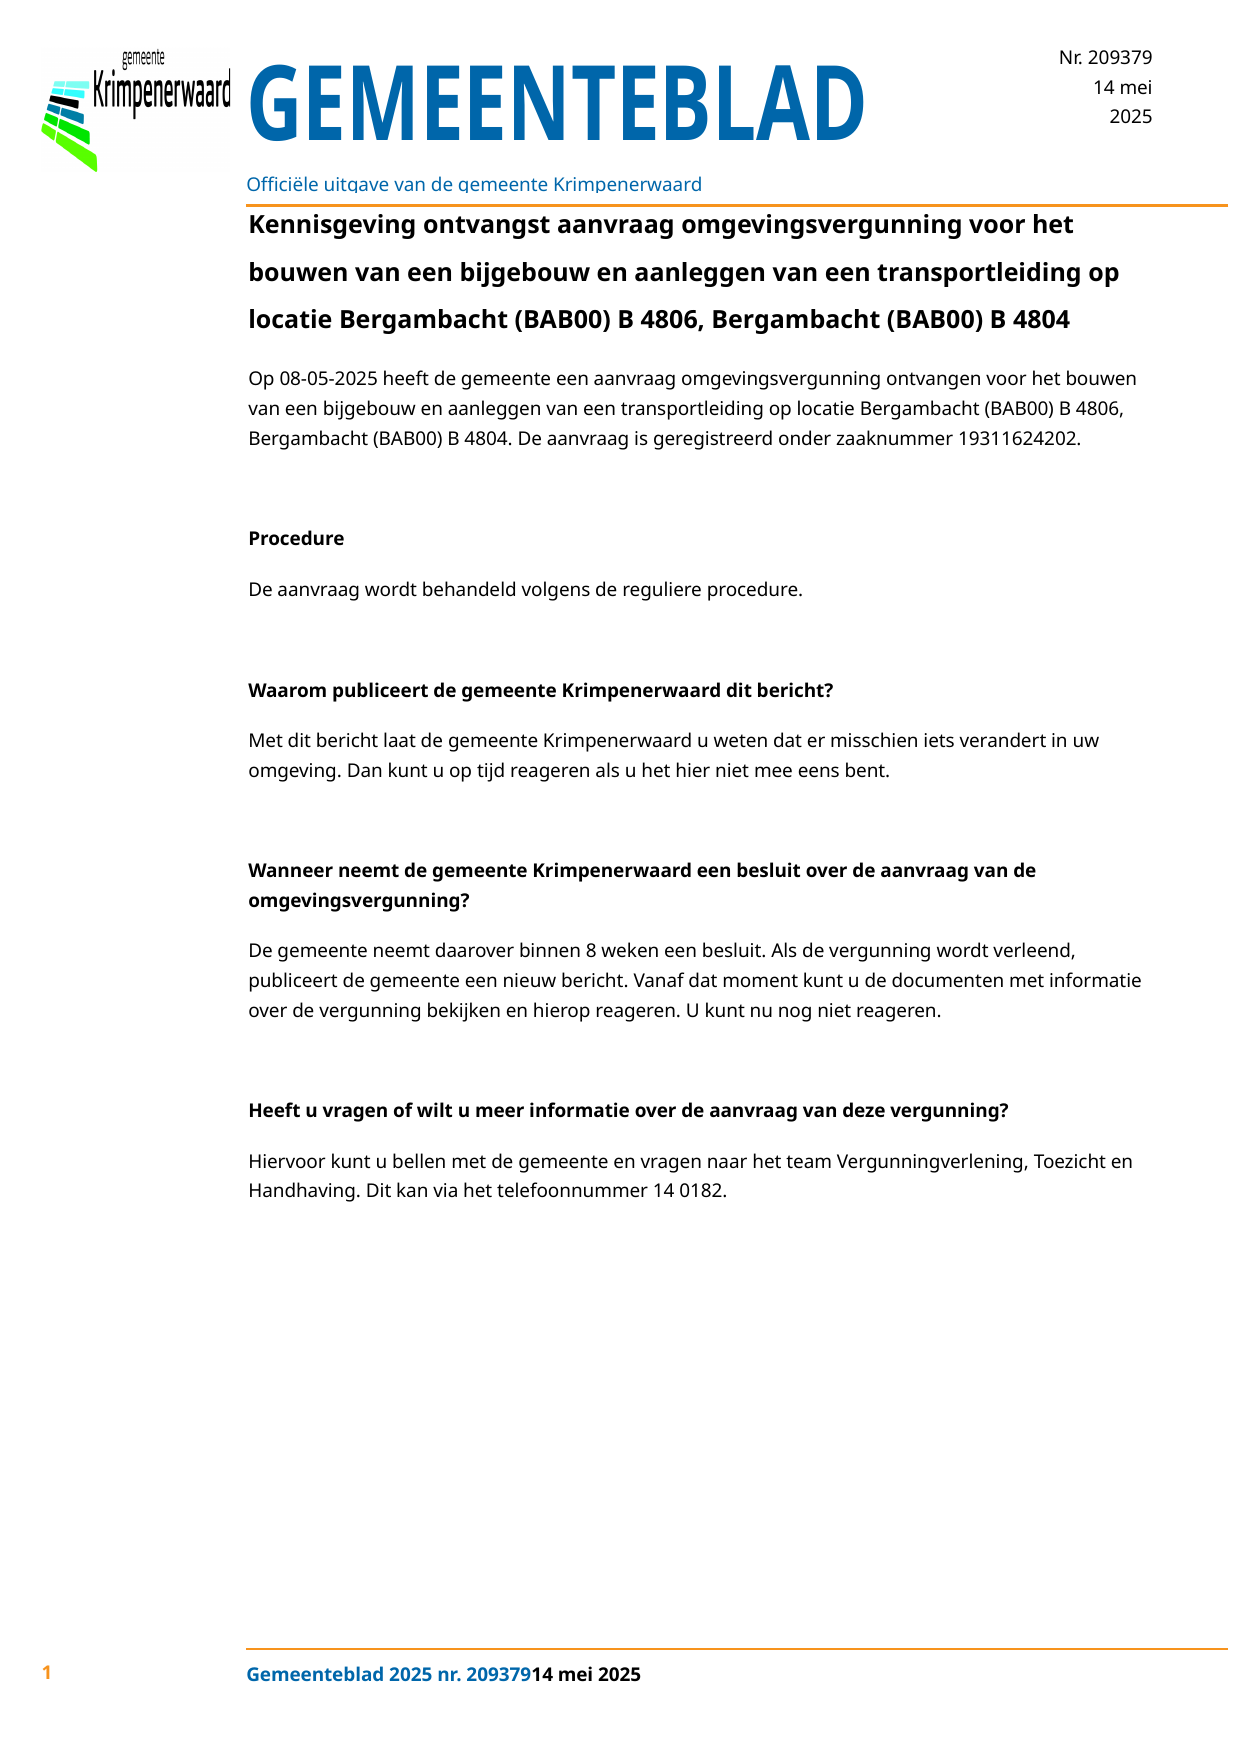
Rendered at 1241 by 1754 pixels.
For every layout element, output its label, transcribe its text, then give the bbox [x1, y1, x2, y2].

text Wanneer neemt de gemeente Krimpenerwaard een besluit over de aanvraag van de omgevingsvergunning? [248, 858, 1152, 913]
text Heeft u vragen of wilt u meer informatie over de aanvraag van deze vergunning? [248, 1098, 1152, 1123]
text Met dit bericht laat de gemeente Krimpenerwaard u weten dat er misschien iets verandert in uw omgeving. Dan kunt u op tijd reageren als u het hier niet mee eens bent. [248, 727, 1152, 782]
text De gemeente neemt daarover binnen 8 weken een besluit. Als de vergunning wordt verleend, publiceert de gemeente een nieuw bericht. Vanaf dat moment kunt u de documenten met informatie over de vergunning bekijken en hierop reageren. U kunt nu nog niet reageren. [248, 938, 1152, 1022]
text Waarom publiceert de gemeente Krimpenerwaard dit bericht? [248, 677, 1152, 702]
text Op 08-05-2025 heeft de gemeente een aanvraag omgevingsvergunning ontvangen voor het bouwen van een bijgebouw en aanleggen van een transportleiding op locatie Bergambacht (BAB00) B 4806, Bergambacht (BAB00) B 4804. De aanvraag is geregistreerd onder zaaknummer 19311624202. [248, 366, 1152, 450]
text Hiervoor kunt u bellen met de gemeente en vragen naar het team Vergunningverlening, Toezicht en Handhaving. Dit kan via het telefoonnummer 14 0182. [248, 1148, 1152, 1203]
text Kennisgeving ontvangst aanvraag omgevingsvergunning voor het bouwen van een bijgebouw en aanleggen van een transportleiding op locatie Bergambacht (BAB00) B 4806, Bergambacht (BAB00) B 4804 [248, 207, 1152, 336]
picture [41, 47, 231, 172]
text De aanvraag wordt behandeld volgens de reguliere procedure. [248, 576, 1152, 602]
text Procedure [248, 526, 1152, 551]
